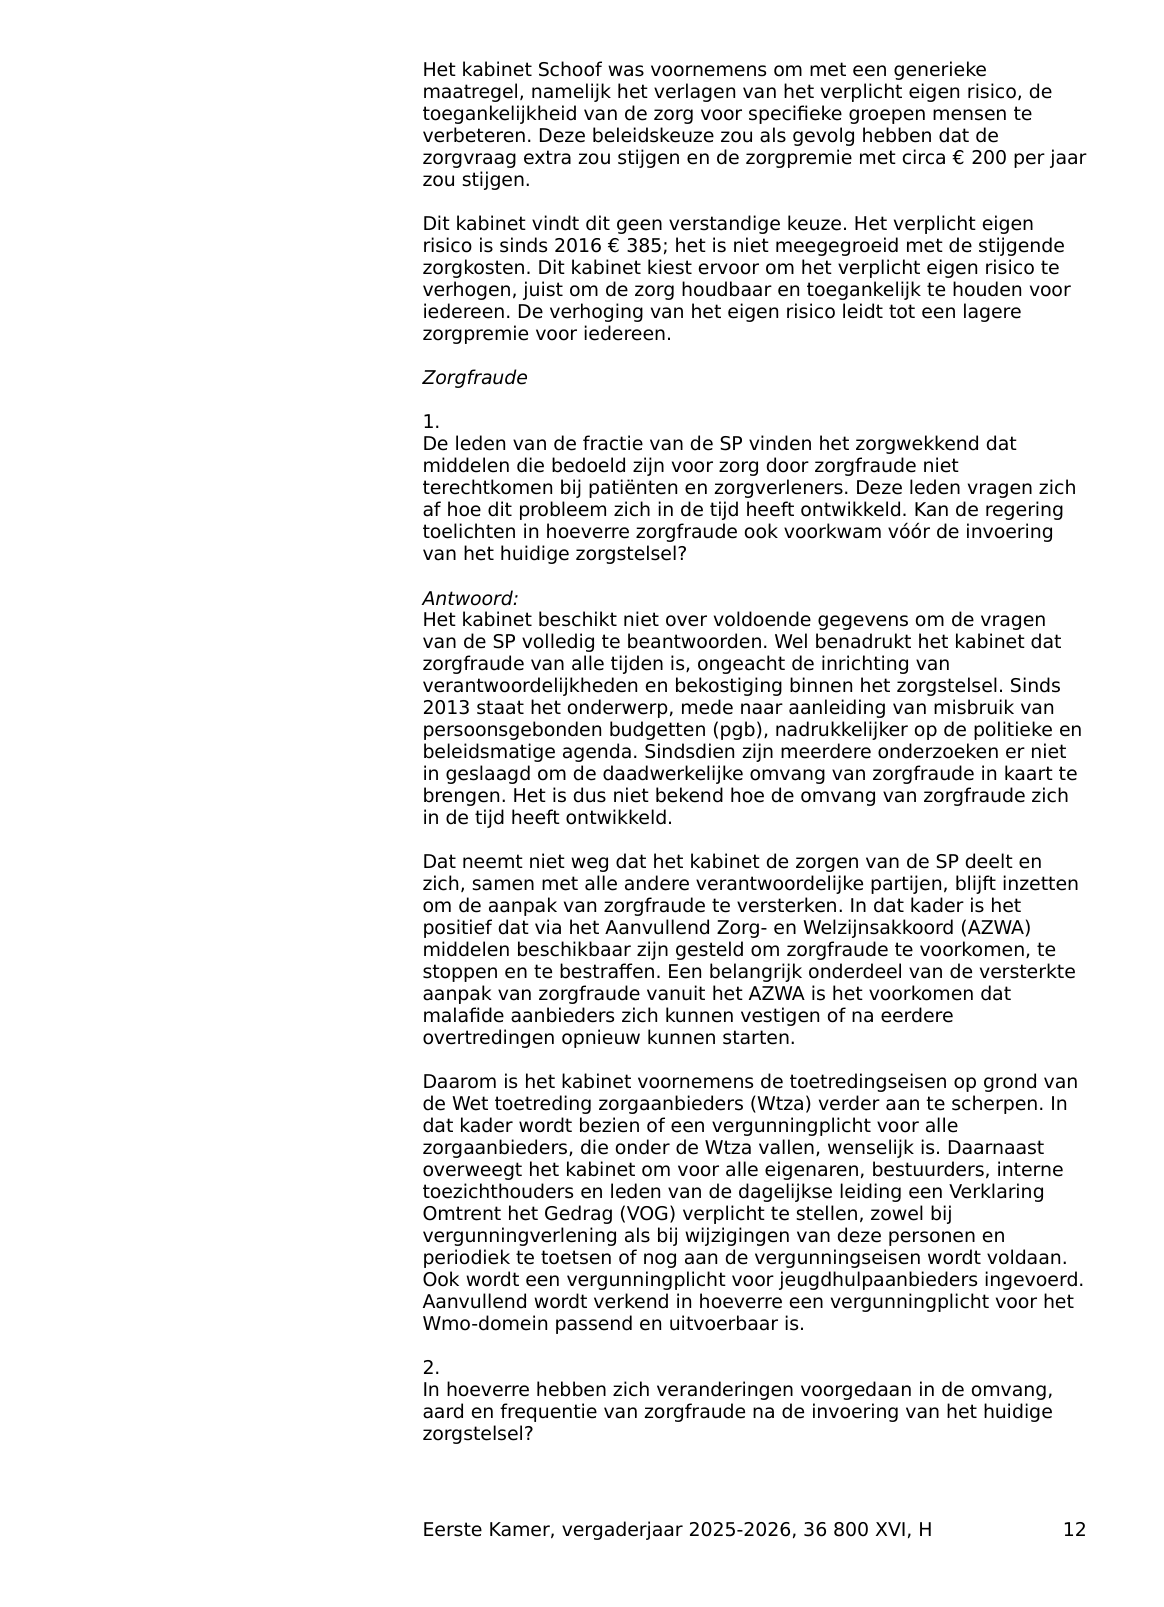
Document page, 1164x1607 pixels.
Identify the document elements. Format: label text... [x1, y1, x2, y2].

text Dat neemt niet weg dat het kabinet de zorgen van de SP deelt en zich, samen met alle andere verantwoordelijke partijen, blijft inzetten om de aanpak van zorgfraude te versterken. In dat kader is het positief dat via het Aanvullend Zorg- en Welzijnsakkoord (AZWA) middelen beschikbaar zijn gesteld om zorgfraude te voorkomen, te stoppen en te bestraffen. Een belangrijk onderdeel van de versterkte aanpak van zorgfraude vanuit het AZWA is het voorkomen dat malafide aanbieders zich kunnen vestigen of na eerdere overtredingen opnieuw kunnen starten. [422, 851, 1087, 1049]
subtitle Zorgfraude [422, 367, 1087, 389]
text De leden van de fractie van de SP vinden het zorgwekkend dat middelen die bedoeld zijn voor zorg door zorgfraude niet terechtkomen bij patiënten en zorgverleners. Deze leden vragen zich af hoe dit probleem zich in de tijd heeft ontwikkeld. Kan de regering toelichten in hoeverre zorgfraude ook voorkwam vóór de invoering van het huidige zorgstelsel? [422, 433, 1087, 565]
text Het kabinet beschikt niet over voldoende gegevens om de vragen van de SP volledig te beantwoorden. Wel benadrukt het kabinet dat zorgfraude van alle tijden is, ongeacht de inrichting van verantwoordelijkheden en bekostiging binnen het zorgstelsel. Sinds 2013 staat het onderwerp, mede naar aanleiding van misbruik van persoonsgebonden budgetten (pgb), nadrukkelijker op de politieke en beleidsmatige agenda. Sindsdien zijn meerdere onderzoeken er niet in geslaagd om de daadwerkelijke omvang van zorgfraude in kaart te brengen. Het is dus niet bekend hoe de omvang van zorgfraude zich in de tijd heeft ontwikkeld. [422, 609, 1087, 829]
text Dit kabinet vindt dit geen verstandige keuze. Het verplicht eigen risico is sinds 2016 € 385; het is niet meegegroeid met de stijgende zorgkosten. Dit kabinet kiest ervoor om het verplicht eigen risico te verhogen, juist om de zorg houdbaar en toegankelijk te houden voor iedereen. De verhoging van het eigen risico leidt tot een lagere zorgpremie voor iedereen. [422, 213, 1087, 345]
text Antwoord: [422, 587, 1087, 609]
text Daarom is het kabinet voornemens de toetredingseisen op grond van de Wet toetreding zorgaanbieders (Wtza) verder aan te scherpen. In dat kader wordt bezien of een vergunningplicht voor alle zorgaanbieders, die onder de Wtza vallen, wenselijk is. Daarnaast overweegt het kabinet om voor alle eigenaren, bestuurders, interne toezichthouders en leden van de dagelijkse leiding een Verklaring Omtrent het Gedrag (VOG) verplicht te stellen, zowel bij vergunningverlening als bij wijzigingen van deze personen en periodiek te toetsen of nog aan de vergunningseisen wordt voldaan. Ook wordt een vergunningplicht voor jeugdhulpaanbieders ingevoerd. Aanvullend wordt verkend in hoeverre een vergunningplicht voor het Wmo-domein passend en uitvoerbaar is. [422, 1071, 1087, 1335]
text 1. [422, 411, 1087, 433]
text In hoeverre hebben zich veranderingen voorgedaan in de omvang, aard en frequentie van zorgfraude na de invoering van het huidige zorgstelsel? [422, 1379, 1087, 1445]
text Het kabinet Schoof was voornemens om met een generieke maatregel, namelijk het verlagen van het verplicht eigen risico, de toegankelijkheid van de zorg voor specifieke groepen mensen te verbeteren. Deze beleidskeuze zou als gevolg hebben dat de zorgvraag extra zou stijgen en de zorgpremie met circa € 200 per jaar zou stijgen. [422, 59, 1087, 191]
text 2. [422, 1357, 1087, 1379]
